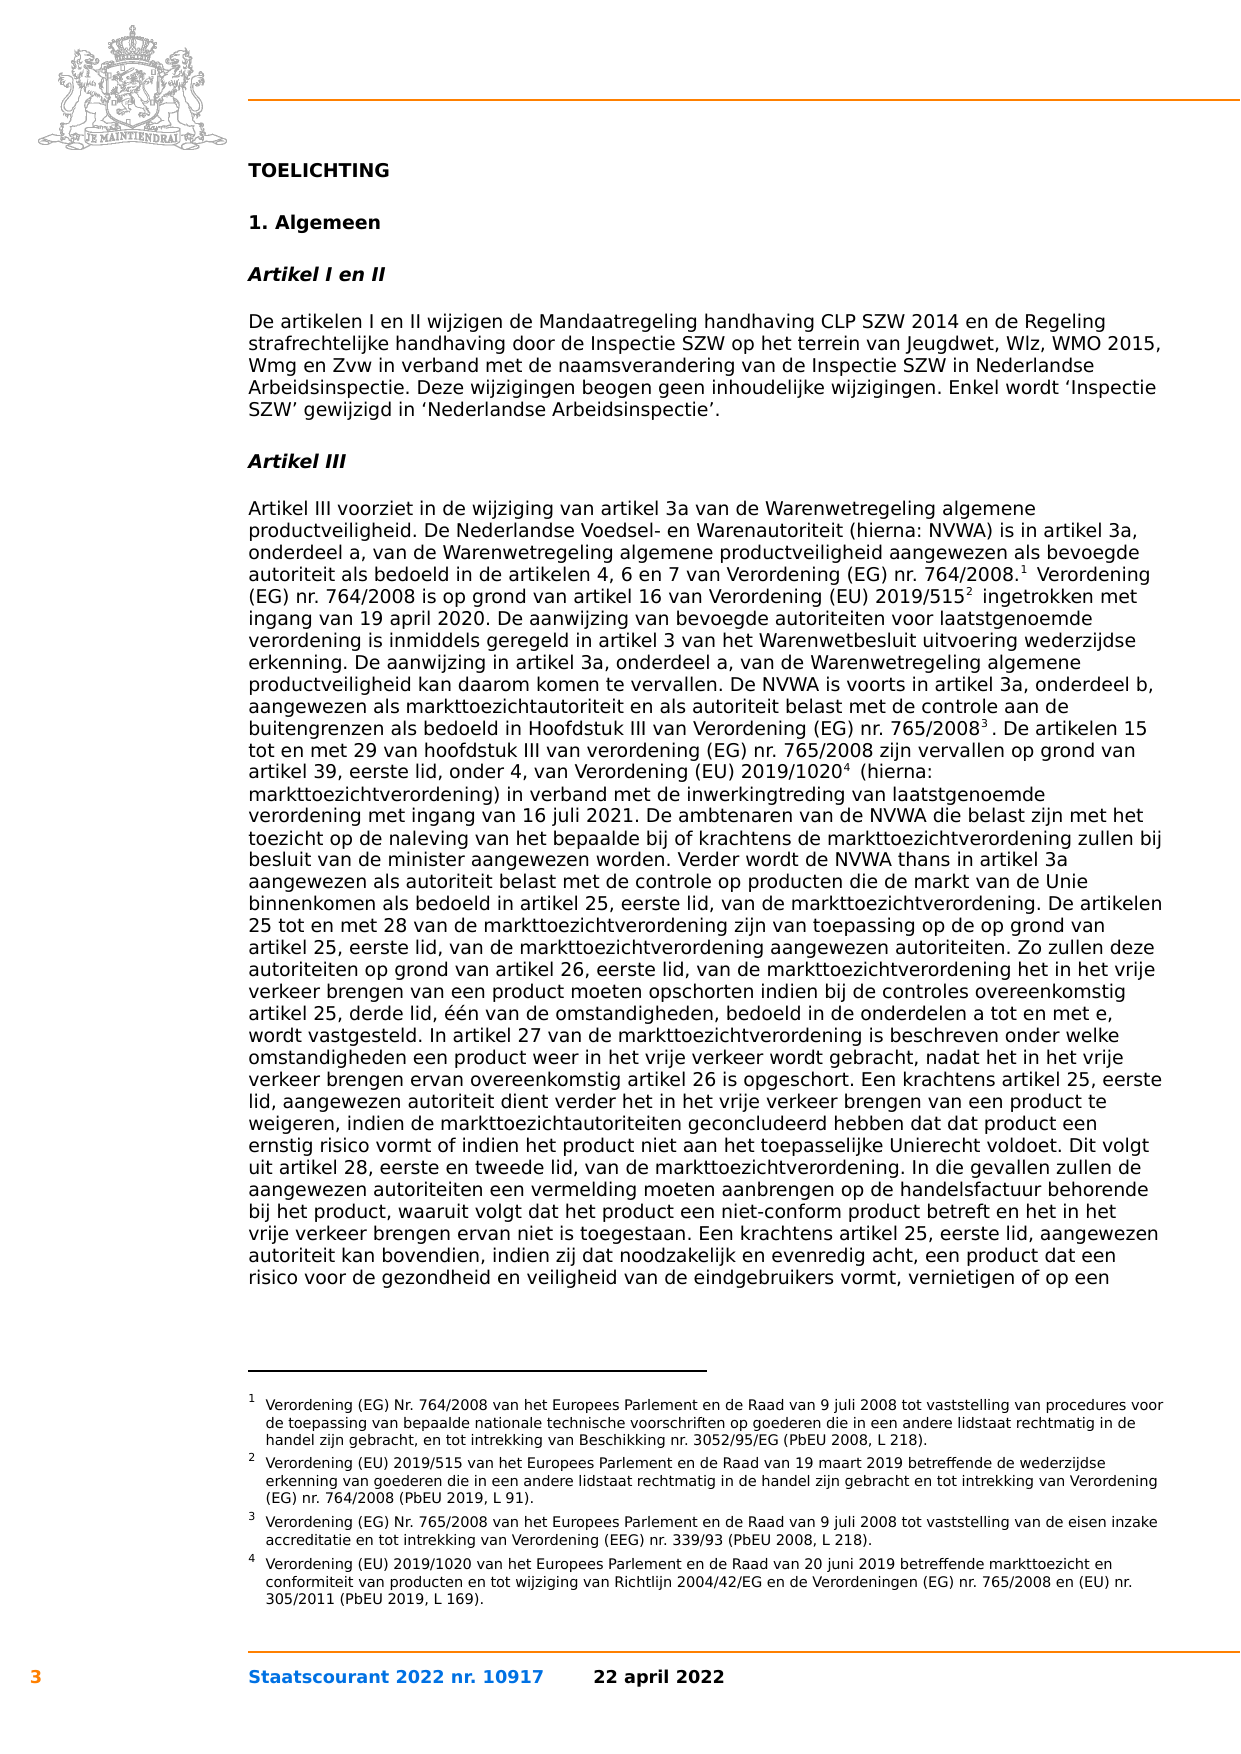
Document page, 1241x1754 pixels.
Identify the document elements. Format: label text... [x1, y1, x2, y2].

text Verordening (EG) Nr. 764/2008 van het Europees Parlement en de Raad van 9 juli 2008 tot vaststelling van procedures voor de toepassing van bepaalde nationale technische voorschriften op goederen die in een andere lidstaat rechtmatig in de handel zijn gebracht, en tot intrekking van Beschikking nr. 3052/95/EG (PbEU 2008, L 218). [248, 1393, 1163, 1448]
picture [38, 25, 227, 150]
subtitle 1. Algemeen [248, 212, 1163, 234]
text Verordening (EU) 2019/1020 van het Europees Parlement en de Raad van 20 juni 2019 betreffende markttoezicht en conformiteit van producten en tot wijziging van Richtlijn 2004/42/EG en de Verordeningen (EG) nr. 765/2008 en (EU) nr. 305/2011 (PbEU 2019, L 169). [248, 1552, 1163, 1608]
subtitle Artikel III [248, 451, 1163, 473]
text Artikel III voorziet in de wijziging van artikel 3a van de Warenwetregeling algemene productveiligheid. De Nederlandse Voedsel- en Warenautoriteit (hierna: NVWA) is in artikel 3a, onderdeel a, van de Warenwetregeling algemene productveiligheid aangewezen als bevoegde autoriteit als bedoeld in de artikelen 4, 6 en 7 van Verordening (EG) nr. 764/2008. Verordening (EG) nr. 764/2008 is op grond van artikel 16 van Verordening (EU) 2019/515 ingetrokken met ingang van 19 april 2020. De aanwijzing van bevoegde autoriteiten voor laatstgenoemde verordening is inmiddels geregeld in artikel 3 van het Warenwetbesluit uitvoering wederzijdse erkenning. De aanwijzing in artikel 3a, onderdeel a, van de Warenwetregeling algemene productveiligheid kan daarom komen te vervallen. De NVWA is voorts in artikel 3a, onderdeel b, aangewezen als markttoezichtautoriteit en als autoriteit belast met de controle aan de buitengrenzen als bedoeld in Hoofdstuk III van Verordening (EG) nr. 765/2008. De artikelen 15 tot en met 29 van hoofdstuk III van verordening (EG) nr. 765/2008 zijn vervallen op grond van artikel 39, eerste lid, onder 4, van Verordening (EU) 2019/1020 (hierna: markttoezichtverordening) in verband met de inwerkingtreding van laatstgenoemde verordening met ingang van 16 juli 2021. De ambtenaren van de NVWA die belast zijn met het toezicht op de naleving van het bepaalde bij of krachtens de markttoezichtverordening zullen bij besluit van de minister aangewezen worden. Verder wordt de NVWA thans in artikel 3a aangewezen als autoriteit belast met de controle op producten die de markt van de Unie binnenkomen als bedoeld in artikel 25, eerste lid, van de markttoezichtverordening. De artikelen 25 tot en met 28 van de markttoezichtverordening zijn van toepassing op de op grond van artikel 25, eerste lid, van de markttoezichtverordening aangewezen autoriteiten. Zo zullen deze autoriteiten op grond van artikel 26, eerste lid, van de markttoezichtverordening het in het vrije verkeer brengen van een product moeten opschorten indien bij de controles overeenkomstig artikel 25, derde lid, één van de omstandigheden, bedoeld in de onderdelen a tot en met e, wordt vastgesteld. In artikel 27 van de markttoezichtverordening is beschreven onder welke omstandigheden een product weer in het vrije verkeer wordt gebracht, nadat het in het vrije verkeer brengen ervan overeenkomstig artikel 26 is opgeschort. Een krachtens artikel 25, eerste lid, aangewezen autoriteit dient verder het in het vrije verkeer brengen van een product te weigeren, indien de markttoezichtautoriteiten geconcludeerd hebben dat dat product een ernstig risico vormt of indien het product niet aan het toepasselijke Unierecht voldoet. Dit volgt uit artikel 28, eerste en tweede lid, van de markttoezichtverordening. In die gevallen zullen de aangewezen autoriteiten een vermelding moeten aanbrengen op de handelsfactuur behorende bij het product, waaruit volgt dat het product een niet-conform product betreft en het in het vrije verkeer brengen ervan niet is toegestaan. Een krachtens artikel 25, eerste lid, aangewezen autoriteit kan bovendien, indien zij dat noodzakelijk en evenredig acht, een product dat een risico voor de gezondheid en veiligheid van de eindgebruikers vormt, vernietigen of op een [248, 498, 1163, 1289]
text Verordening (EU) 2019/515 van het Europees Parlement en de Raad van 19 maart 2019 betreffende de wederzijdse erkenning van goederen die in een andere lidstaat rechtmatig in de handel zijn gebracht en tot intrekking van Verordening (EG) nr. 764/2008 (PbEU 2019, L 91). [248, 1451, 1163, 1507]
text Verordening (EG) Nr. 765/2008 van het Europees Parlement en de Raad van 9 juli 2008 tot vaststelling van de eisen inzake accreditatie en tot intrekking van Verordening (EEG) nr. 339/93 (PbEU 2008, L 218). [248, 1510, 1163, 1549]
subtitle TOELICHTING [248, 160, 1163, 182]
text De artikelen I en II wijzigen de Mandaatregeling handhaving CLP SZW 2014 en de Regeling strafrechtelijke handhaving door de Inspectie SZW op het terrein van Jeugdwet, Wlz, WMO 2015, Wmg en Zvw in verband met de naamsverandering van de Inspectie SZW in Nederlandse Arbeidsinspectie. Deze wijzigingen beogen geen inhoudelijke wijzigingen. Enkel wordt ‘Inspectie SZW’ gewijzigd in ‘Nederlandse Arbeidsinspectie’. [248, 311, 1163, 421]
subtitle Artikel I en II [248, 264, 1163, 286]
